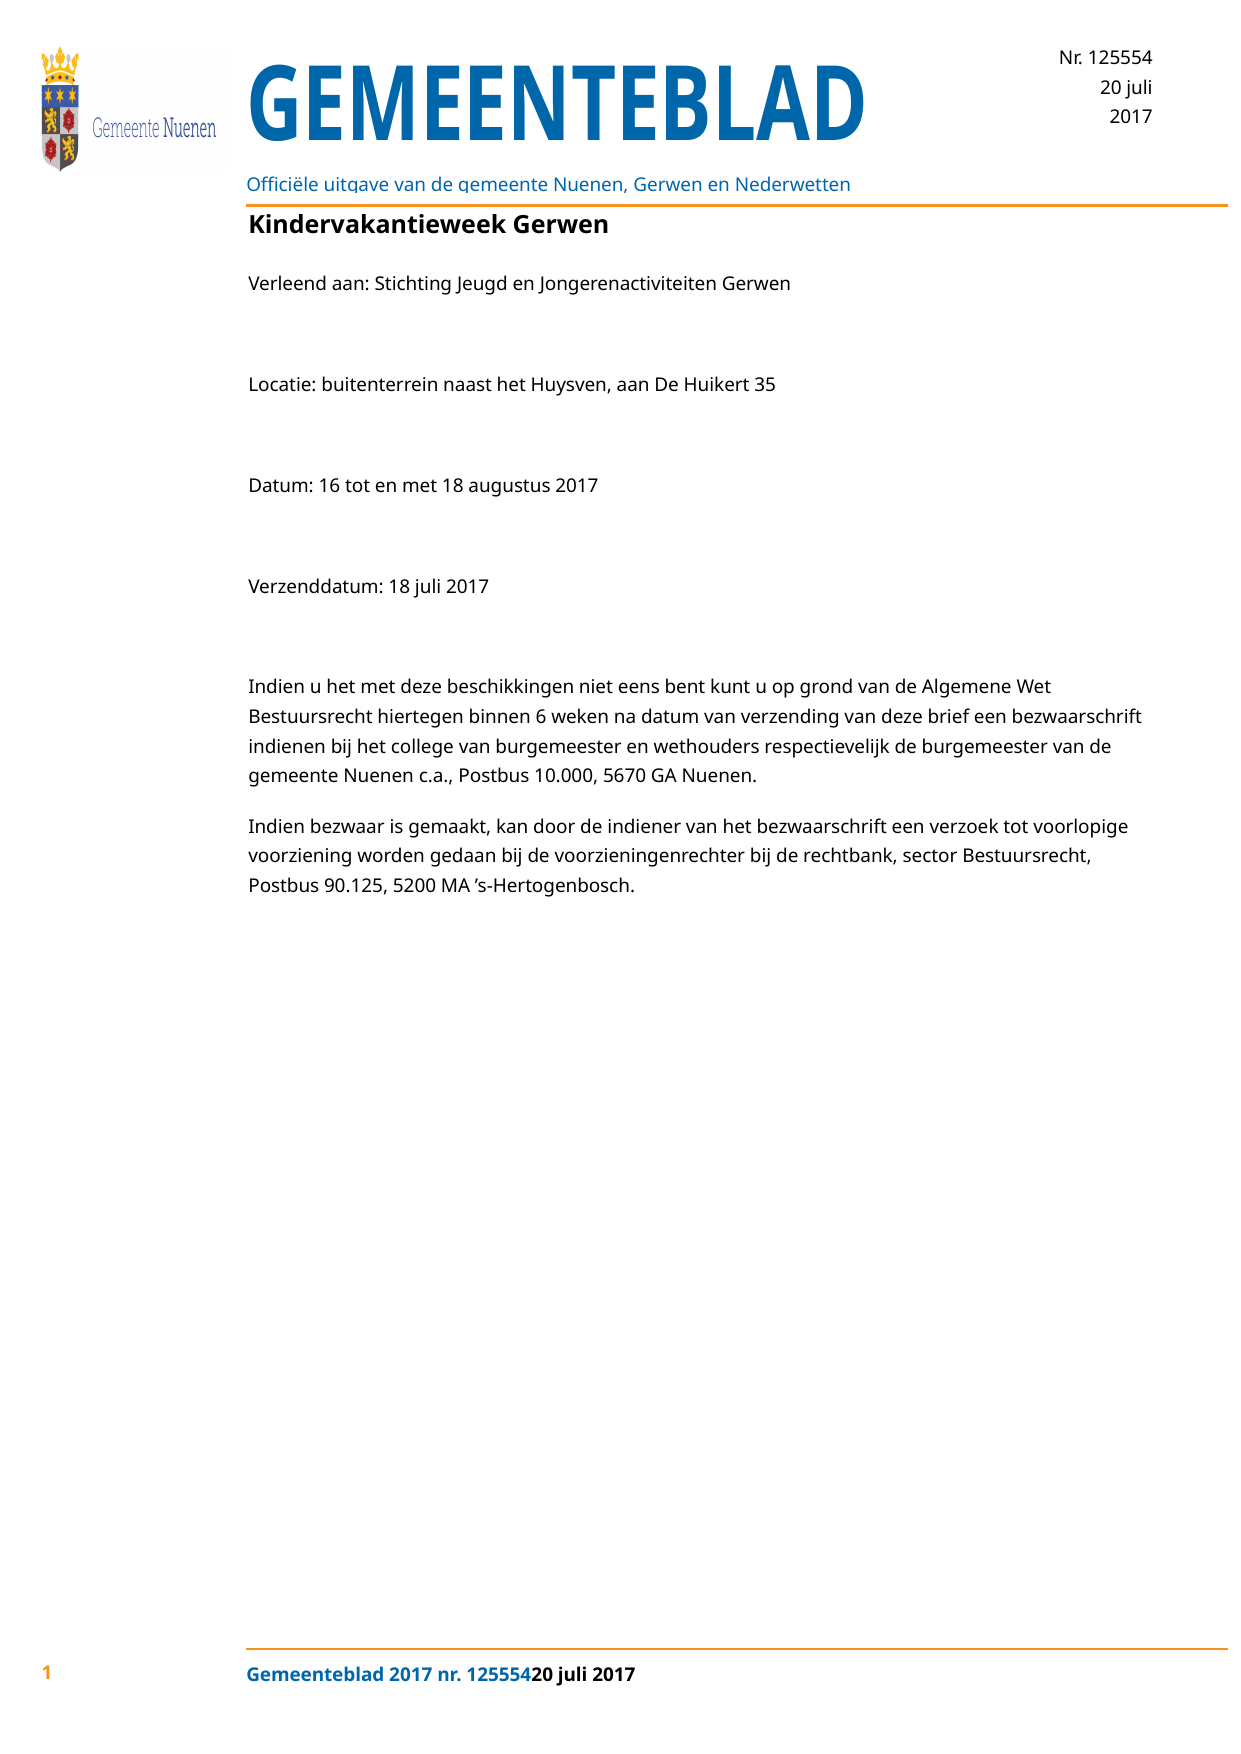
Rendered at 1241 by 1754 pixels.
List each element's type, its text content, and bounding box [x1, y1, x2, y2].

text Kindervakantieweek Gerwen [248, 207, 1152, 241]
text Verzenddatum: 18 juli 2017 [248, 573, 1152, 598]
picture [41, 47, 231, 172]
text Indien bezwaar is gemaakt, kan door de indiener van het bezwaarschrift een verzoek tot voorlopige voorziening worden gedaan bij de voorzieningenrechter bij de rechtbank, sector Bestuursrecht, Postbus 90.125, 5200 MA ’s-Hertogenbosch. [248, 813, 1152, 898]
text Locatie: buitenterrein naast het Huysven, aan De Huikert 35 [248, 371, 1152, 397]
text Datum: 16 tot en met 18 augustus 2017 [248, 472, 1152, 498]
text Indien u het met deze beschikkingen niet eens bent kunt u op grond van de Algemene Wet Bestuursrecht hiertegen binnen 6 weken na datum van verzending van deze brief een bezwaarschrift indienen bij het college van burgemeester en wethouders respectievelijk de burgemeester van de gemeente Nuenen c.a., Postbus 10.000, 5670 GA Nuenen. [248, 674, 1152, 788]
text Verleend aan: Stichting Jeugd en Jongerenactiviteiten Gerwen [248, 270, 1152, 296]
